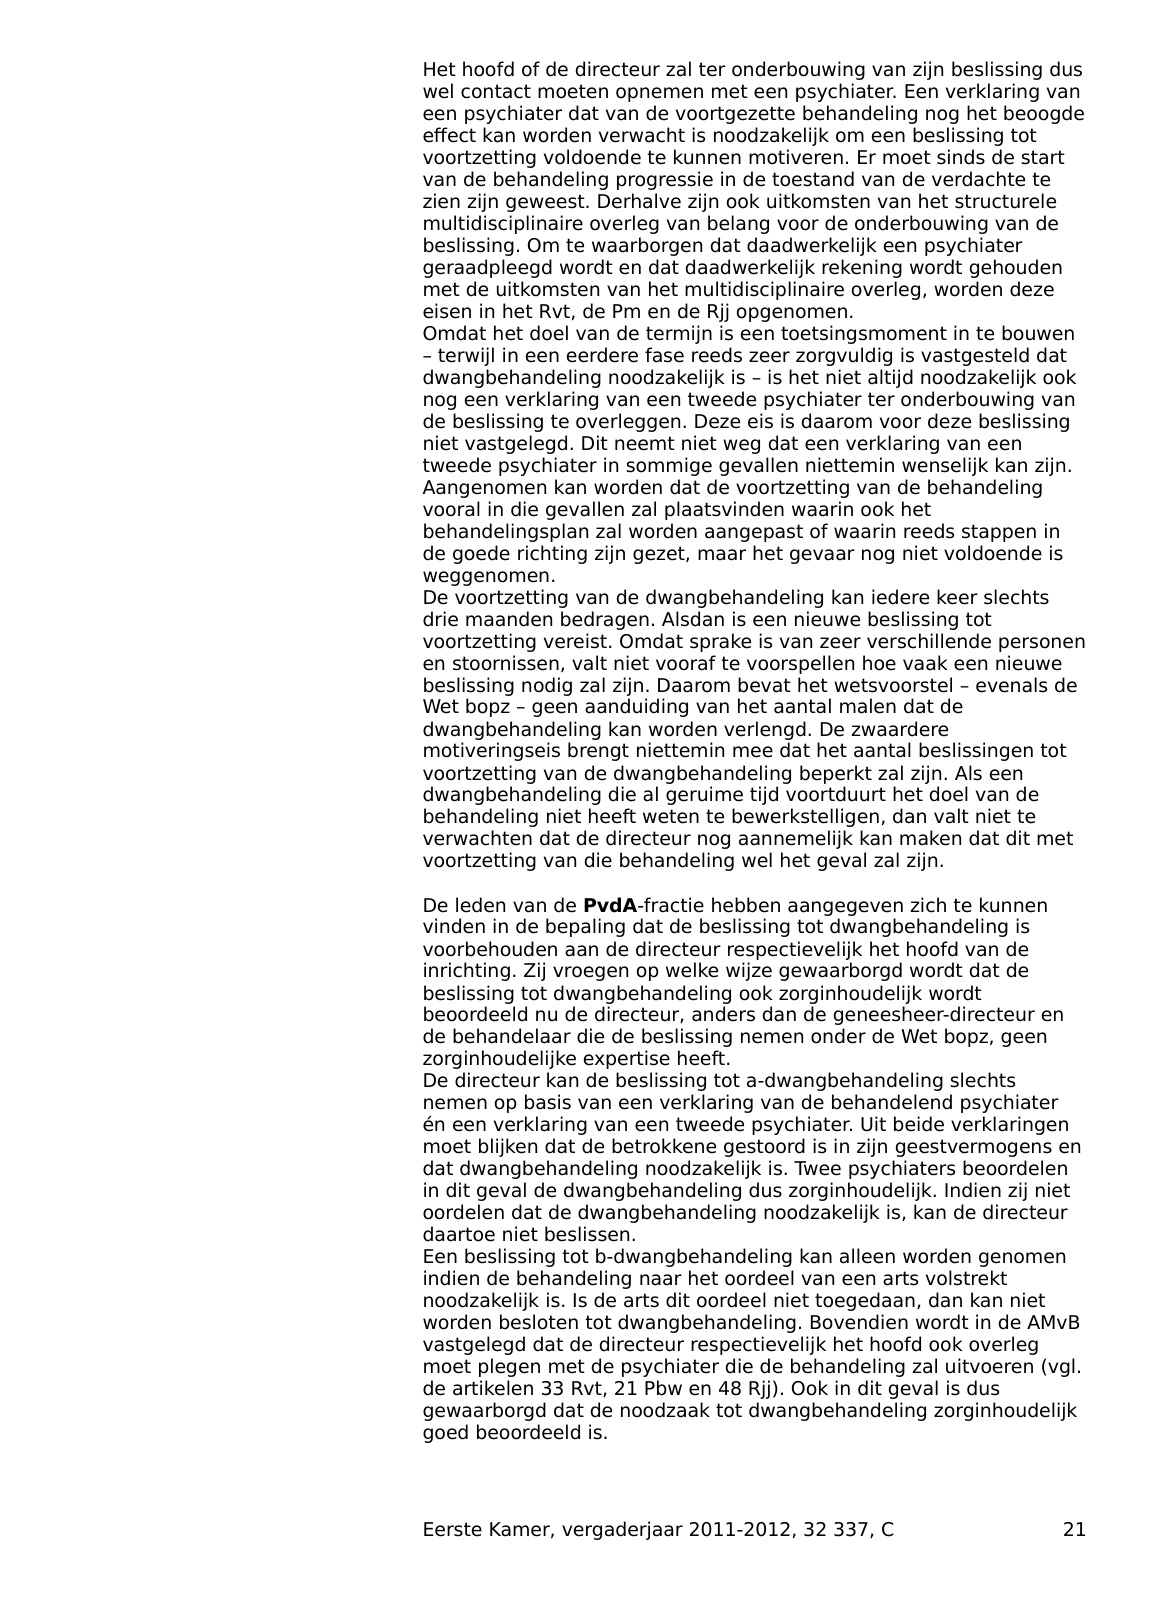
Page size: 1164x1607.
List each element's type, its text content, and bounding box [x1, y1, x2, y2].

text Omdat het doel van de termijn is een toetsingsmoment in te bouwen – terwijl in een eerdere fase reeds zeer zorgvuldig is vastgesteld dat dwangbehandeling noodzakelijk is – is het niet altijd noodzakelijk ook nog een verklaring van een tweede psychiater ter onderbouwing van de beslissing te overleggen. Deze eis is daarom voor deze beslissing niet vastgelegd. Dit neemt niet weg dat een verklaring van een tweede psychiater in sommige gevallen niettemin wenselijk kan zijn. [422, 323, 1087, 477]
text Aangenomen kan worden dat de voortzetting van de behandeling vooral in die gevallen zal plaatsvinden waarin ook het behandelingsplan zal worden aangepast of waarin reeds stappen in de goede richting zijn gezet, maar het gevaar nog niet voldoende is weggenomen. [422, 477, 1087, 587]
text Een beslissing tot b-dwangbehandeling kan alleen worden genomen indien de behandeling naar het oordeel van een arts volstrekt noodzakelijk is. Is de arts dit oordeel niet toegedaan, dan kan niet worden besloten tot dwangbehandeling. Bovendien wordt in de AMvB vastgelegd dat de directeur respectievelijk het hoofd ook overleg moet plegen met de psychiater die de behandeling zal uitvoeren (vgl. de artikelen 33 Rvt, 21 Pbw en 48 Rjj). Ook in dit geval is dus gewaarborgd dat de noodzaak tot dwangbehandeling zorginhoudelijk goed beoordeeld is. [422, 1246, 1087, 1444]
text De voortzetting van de dwangbehandeling kan iedere keer slechts drie maanden bedragen. Alsdan is een nieuwe beslissing tot voortzetting vereist. Omdat sprake is van zeer verschillende personen en stoornissen, valt niet vooraf te voorspellen hoe vaak een nieuwe beslissing nodig zal zijn. Daarom bevat het wetsvoorstel – evenals de Wet bopz – geen aanduiding van het aantal malen dat de dwangbehandeling kan worden verlengd. De zwaardere motiveringseis brengt niettemin mee dat het aantal beslissingen tot voortzetting van de dwangbehandeling beperkt zal zijn. Als een dwangbehandeling die al geruime tijd voortduurt het doel van de behandeling niet heeft weten te bewerkstelligen, dan valt niet te verwachten dat de directeur nog aannemelijk kan maken dat dit met voortzetting van die behandeling wel het geval zal zijn. [422, 587, 1087, 872]
text De directeur kan de beslissing tot a-dwangbehandeling slechts nemen op basis van een verklaring van de behandelend psychiater én een verklaring van een tweede psychiater. Uit beide verklaringen moet blijken dat de betrokkene gestoord is in zijn geestvermogens en dat dwangbehandeling noodzakelijk is. Twee psychiaters beoordelen in dit geval de dwangbehandeling dus zorginhoudelijk. Indien zij niet oordelen dat de dwangbehandeling noodzakelijk is, kan de directeur daartoe niet beslissen. [422, 1070, 1087, 1246]
text De leden van de PvdA-fractie hebben aangegeven zich te kunnen vinden in de bepaling dat de beslissing tot dwangbehandeling is voorbehouden aan de directeur respectievelijk het hoofd van de inrichting. Zij vroegen op welke wijze gewaarborgd wordt dat de beslissing tot dwangbehandeling ook zorginhoudelijk wordt beoordeeld nu de directeur, anders dan de geneesheer-directeur en de behandelaar die de beslissing nemen onder de Wet bopz, geen zorginhoudelijke expertise heeft. [422, 894, 1087, 1070]
text Het hoofd of de directeur zal ter onderbouwing van zijn beslissing dus wel contact moeten opnemen met een psychiater. Een verklaring van een psychiater dat van de voortgezette behandeling nog het beoogde effect kan worden verwacht is noodzakelijk om een beslissing tot voortzetting voldoende te kunnen motiveren. Er moet sinds de start van de behandeling progressie in de toestand van de verdachte te zien zijn geweest. Derhalve zijn ook uitkomsten van het structurele multidisciplinaire overleg van belang voor de onderbouwing van de beslissing. Om te waarborgen dat daadwerkelijk een psychiater geraadpleegd wordt en dat daadwerkelijk rekening wordt gehouden met de uitkomsten van het multidisciplinaire overleg, worden deze eisen in het Rvt, de Pm en de Rjj opgenomen. [422, 59, 1087, 323]
